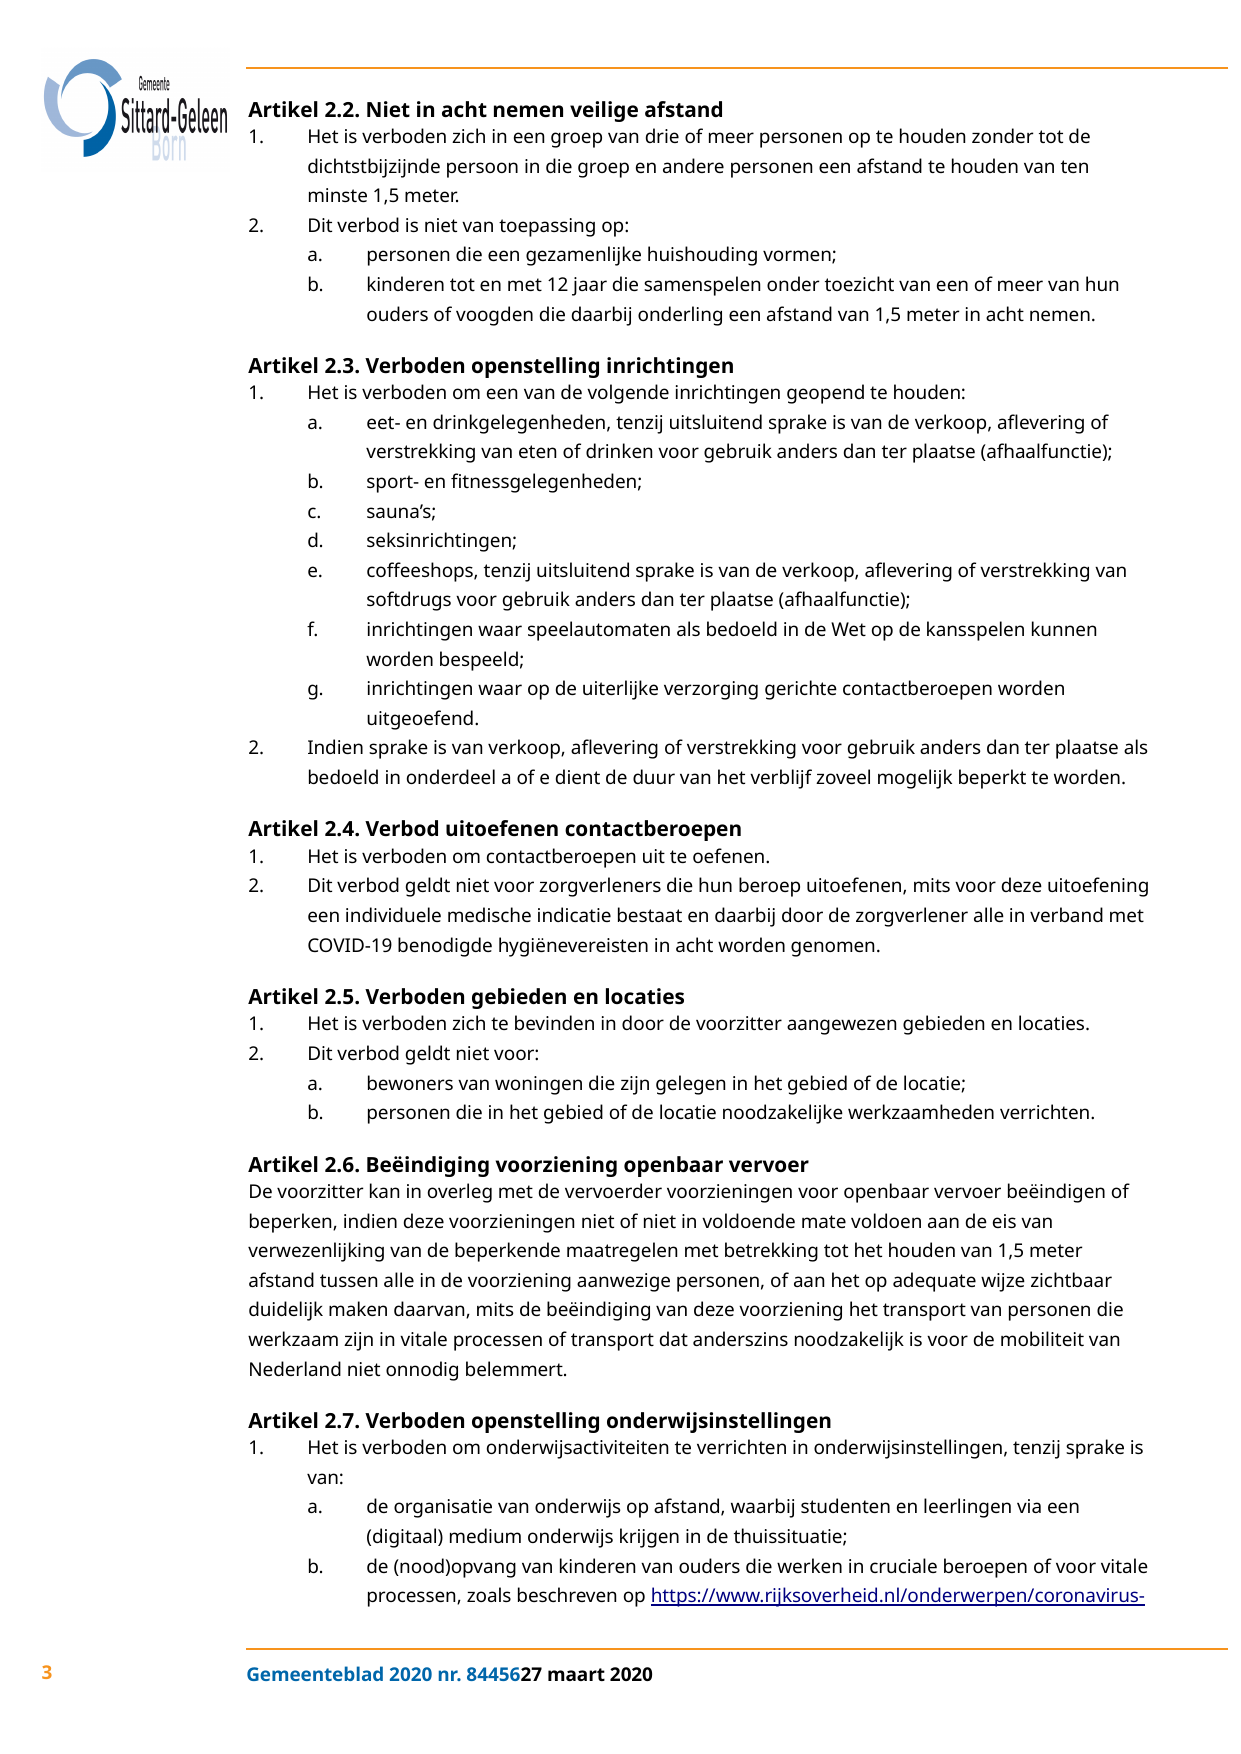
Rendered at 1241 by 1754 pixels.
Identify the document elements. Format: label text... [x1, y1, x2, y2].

text Artikel 2.5. Verboden gebieden en locaties [248, 982, 1152, 1011]
list Het is verboden zich in een groep van drie of meer personen op te houden zonder tot de dichtstbijzijnde persoon in die groep en andere personen een afstand te houden van ten minste 1,5 meter. [248, 123, 1152, 208]
list seksinrichtingen; [307, 527, 1152, 553]
text Artikel 2.7. Verboden openstelling onderwijsinstellingen [248, 1406, 1152, 1434]
list de organisatie van onderwijs op afstand, waarbij studenten en leerlingen via een (digitaal) medium onderwijs krijgen in de thuissituatie; [307, 1494, 1152, 1549]
list inrichtingen waar speelautomaten als bedoeld in de Wet op de kansspelen kunnen worden bespeeld; [307, 616, 1152, 672]
list Dit verbod geldt niet voor zorgverleners die hun beroep uitoefenen, mits voor deze uitoefening een individuele medische indicatie bestaat en daarbij door de zorgverlener alle in verband met COVID-19 benodigde hygiënevereisten in acht worden genomen. [248, 873, 1152, 957]
text Artikel 2.6. Beëindiging voorziening openbaar vervoer [248, 1150, 1152, 1178]
text Artikel 2.4. Verbod uitoefenen contactberoepen [248, 814, 1152, 843]
list personen die in het gebied of de locatie noodzakelijke werkzaamheden verrichten. [307, 1099, 1152, 1125]
list coffeeshops, tenzij uitsluitend sprake is van de verkoop, aflevering of verstrekking van softdrugs voor gebruik anders dan ter plaatse (afhaalfunctie); [307, 557, 1152, 612]
text Artikel 2.3. Verboden openstelling inrichtingen [248, 351, 1152, 379]
list Dit verbod is niet van toepassing op: [248, 212, 1152, 238]
list inrichtingen waar op de uiterlijke verzorging gerichte contactberoepen worden uitgeoefend. [307, 675, 1152, 731]
list eet- en drinkgelegenheden, tenzij uitsluitend sprake is van de verkoop, aflevering of verstrekking van eten of drinken voor gebruik anders dan ter plaatse (afhaalfunctie); [307, 409, 1152, 464]
list Het is verboden zich te bevinden in door de voorzitter aangewezen gebieden en locaties. [248, 1011, 1152, 1036]
list personen die een gezamenlijke huishouding vormen; [307, 242, 1152, 267]
list sauna’s; [307, 498, 1152, 524]
list Het is verboden om contactberoepen uit te oefenen. [248, 843, 1152, 869]
text Artikel 2.2. Niet in acht nemen veilige afstand [248, 95, 1152, 123]
list kinderen tot en met 12 jaar die samenspelen onder toezicht van een of meer van hun ouders of voogden die daarbij onderling een afstand van 1,5 meter in acht nemen. [307, 271, 1152, 326]
list sport- en fitnessgelegenheden; [307, 468, 1152, 494]
list bewoners van woningen die zijn gelegen in het gebied of de locatie; [307, 1070, 1152, 1096]
list de (nood)opvang van kinderen van ouders die werken in cruciale beroepen of voor vitale processen, zoals beschreven op https://www.rijksoverheid.nl/onderwerpen/coronavirus- [307, 1553, 1152, 1608]
picture [41, 47, 231, 172]
text De voorzitter kan in overleg met de vervoerder voorzieningen voor openbaar vervoer beëindigen of beperken, indien deze voorzieningen niet of niet in voldoende mate voldoen aan de eis van verwezenlijking van de beperkende maatregelen met betrekking tot het houden van 1,5 meter afstand tussen alle in de voorziening aanwezige personen, of aan het op adequate wijze zichtbaar duidelijk maken daarvan, mits de beëindiging van deze voorziening het transport van personen die werkzaam zijn in vitale processen of transport dat anderszins noodzakelijk is voor de mobiliteit van Nederland niet onnodig belemmert. [248, 1178, 1152, 1381]
list Indien sprake is van verkoop, aflevering of verstrekking voor gebruik anders dan ter plaatse als bedoeld in onderdeel a of e dient de duur van het verblijf zoveel mogelijk beperkt te worden. [248, 734, 1152, 790]
list Het is verboden om onderwijsactiviteiten te verrichten in onderwijsinstellingen, tenzij sprake is van: [248, 1434, 1152, 1490]
list Het is verboden om een van de volgende inrichtingen geopend te houden: [248, 379, 1152, 405]
list Dit verbod geldt niet voor: [248, 1040, 1152, 1066]
